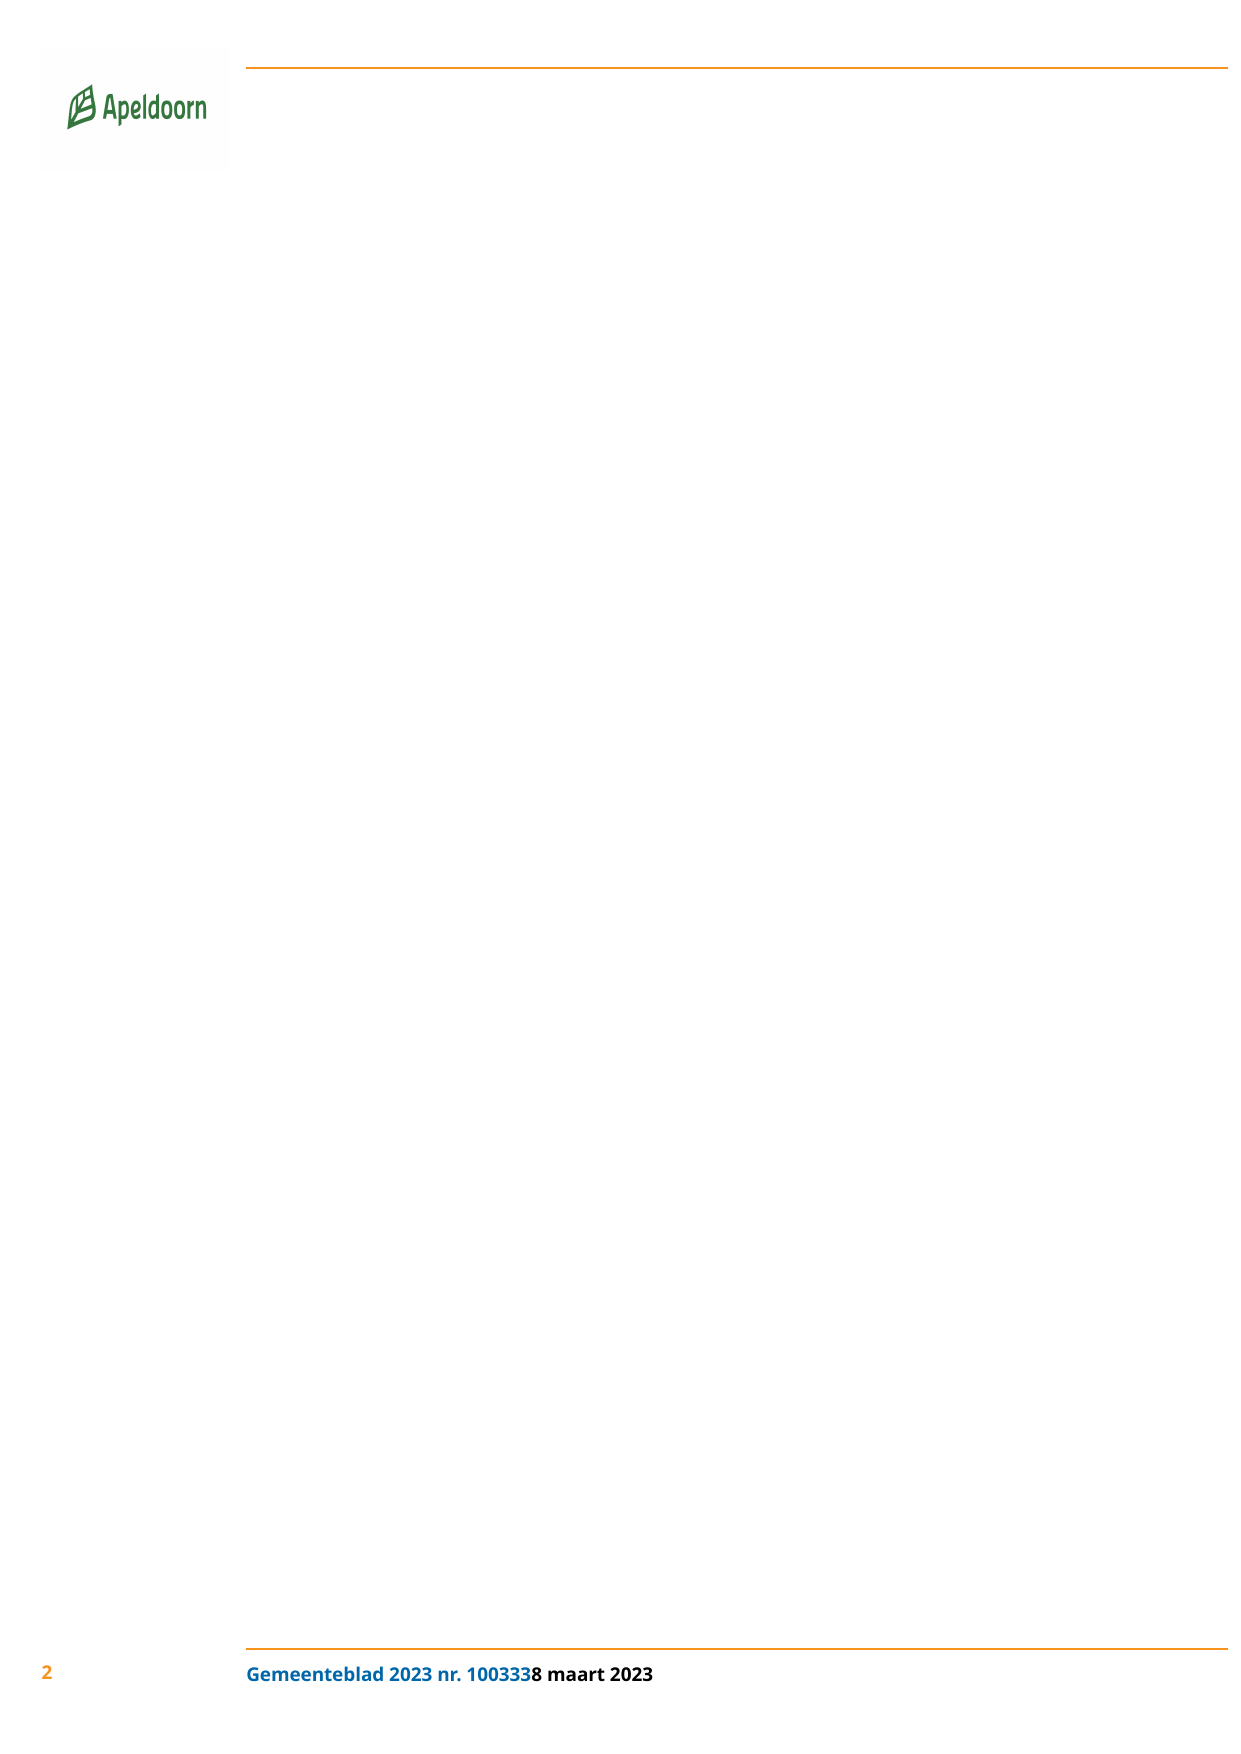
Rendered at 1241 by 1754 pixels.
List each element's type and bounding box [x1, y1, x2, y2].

picture [41, 47, 231, 172]
